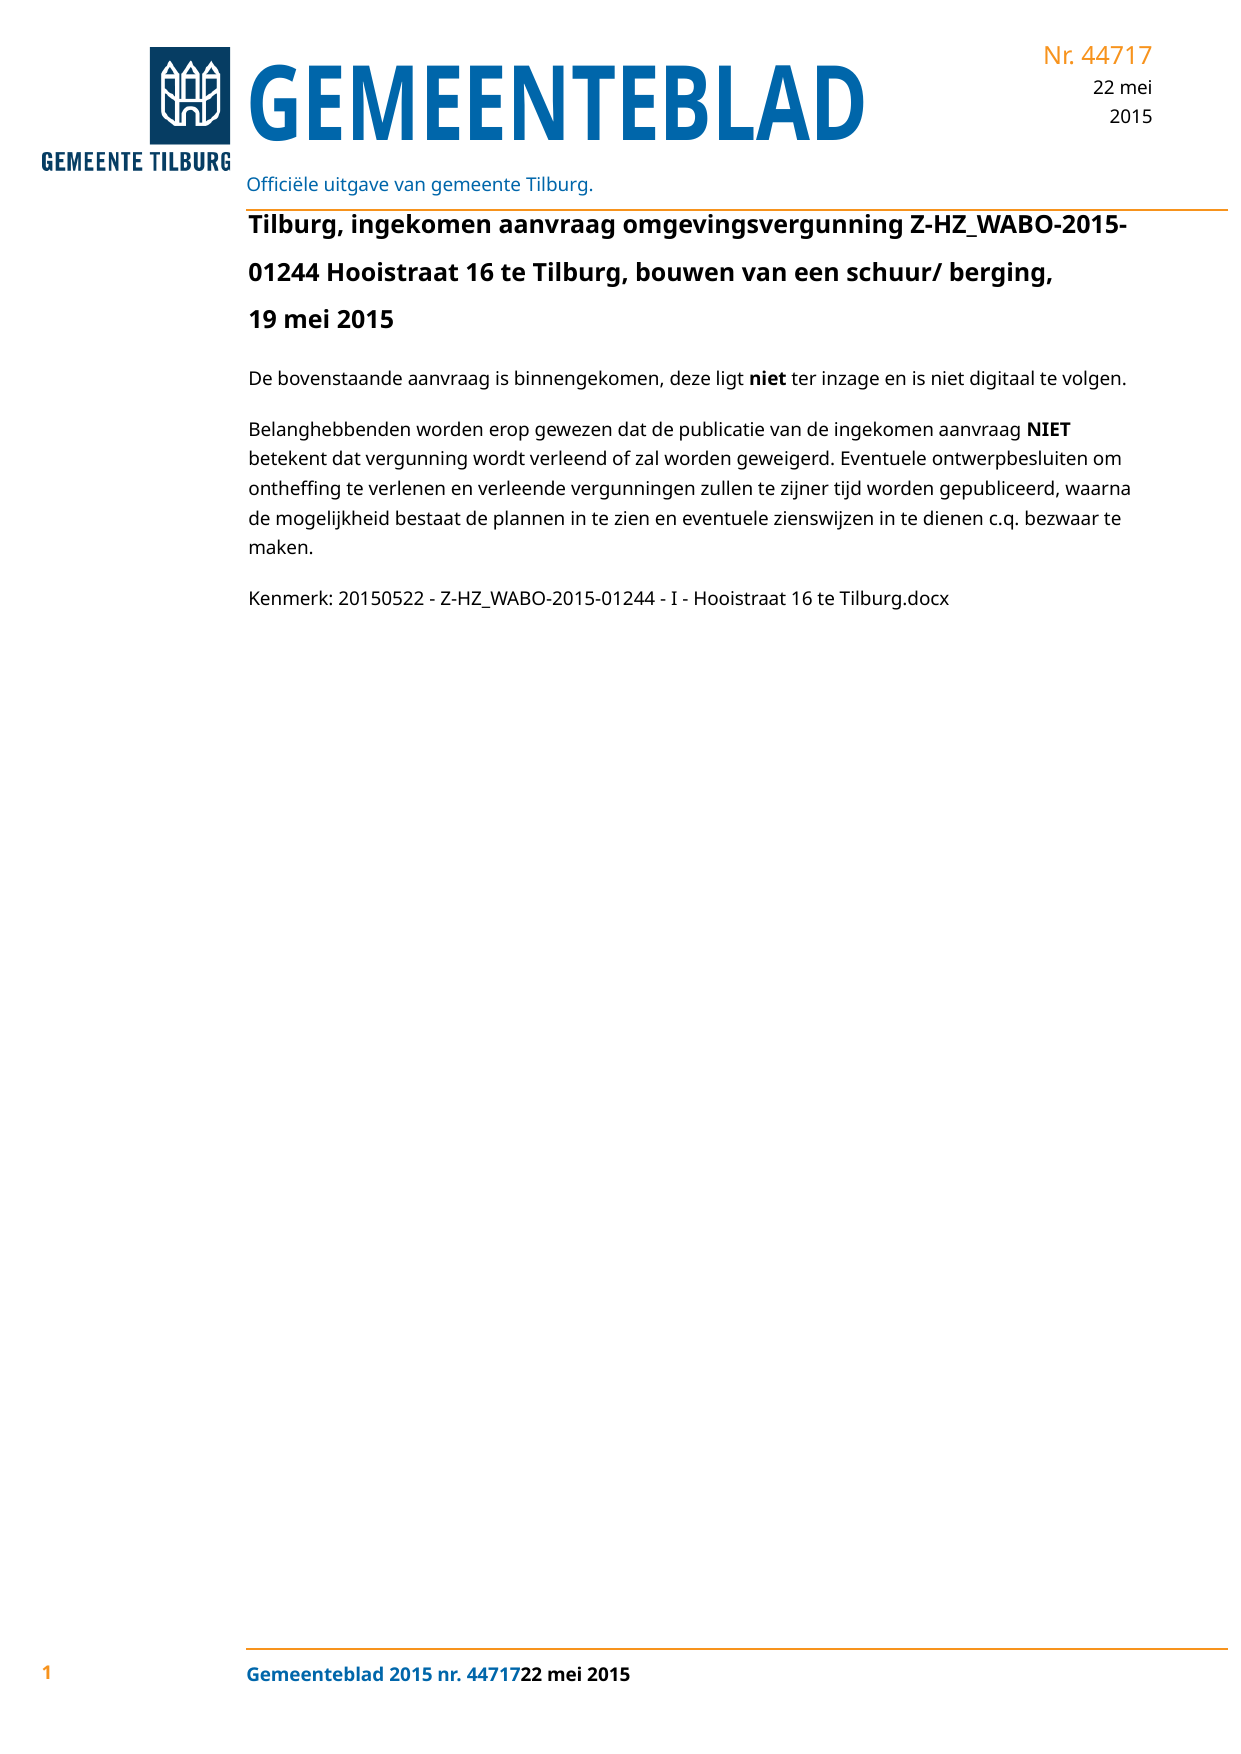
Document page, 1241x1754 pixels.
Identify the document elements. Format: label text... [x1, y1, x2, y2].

text Belanghebbenden worden erop gewezen dat de publicatie van de ingekomen aanvraag NIET betekent dat vergunning wordt verleend of zal worden geweigerd. Eventuele ontwerpbesluiten om ontheffing te verlenen en verleende vergunningen zullen te zijner tijd worden gepubliceerd, waarna de mogelijkheid bestaat de plannen in te zien en eventuele zienswijzen in te dienen c.q. bezwaar te maken. [248, 416, 1152, 560]
text Kenmerk: 20150522 - Z-HZ_WABO-2015-01244 - I - Hooistraat 16 te Tilburg.docx [248, 585, 1152, 610]
picture [41, 47, 231, 172]
text De bovenstaande aanvraag is binnengekomen, deze ligt niet ter inzage en is niet digitaal te volgen. [248, 366, 1152, 391]
text Tilburg, ingekomen aanvraag omgevingsvergunning Z-HZ_WABO-2015-01244 Hooistraat 16 te Tilburg, bouwen van een schuur/ berging, 19 mei 2015 [248, 211, 1152, 336]
